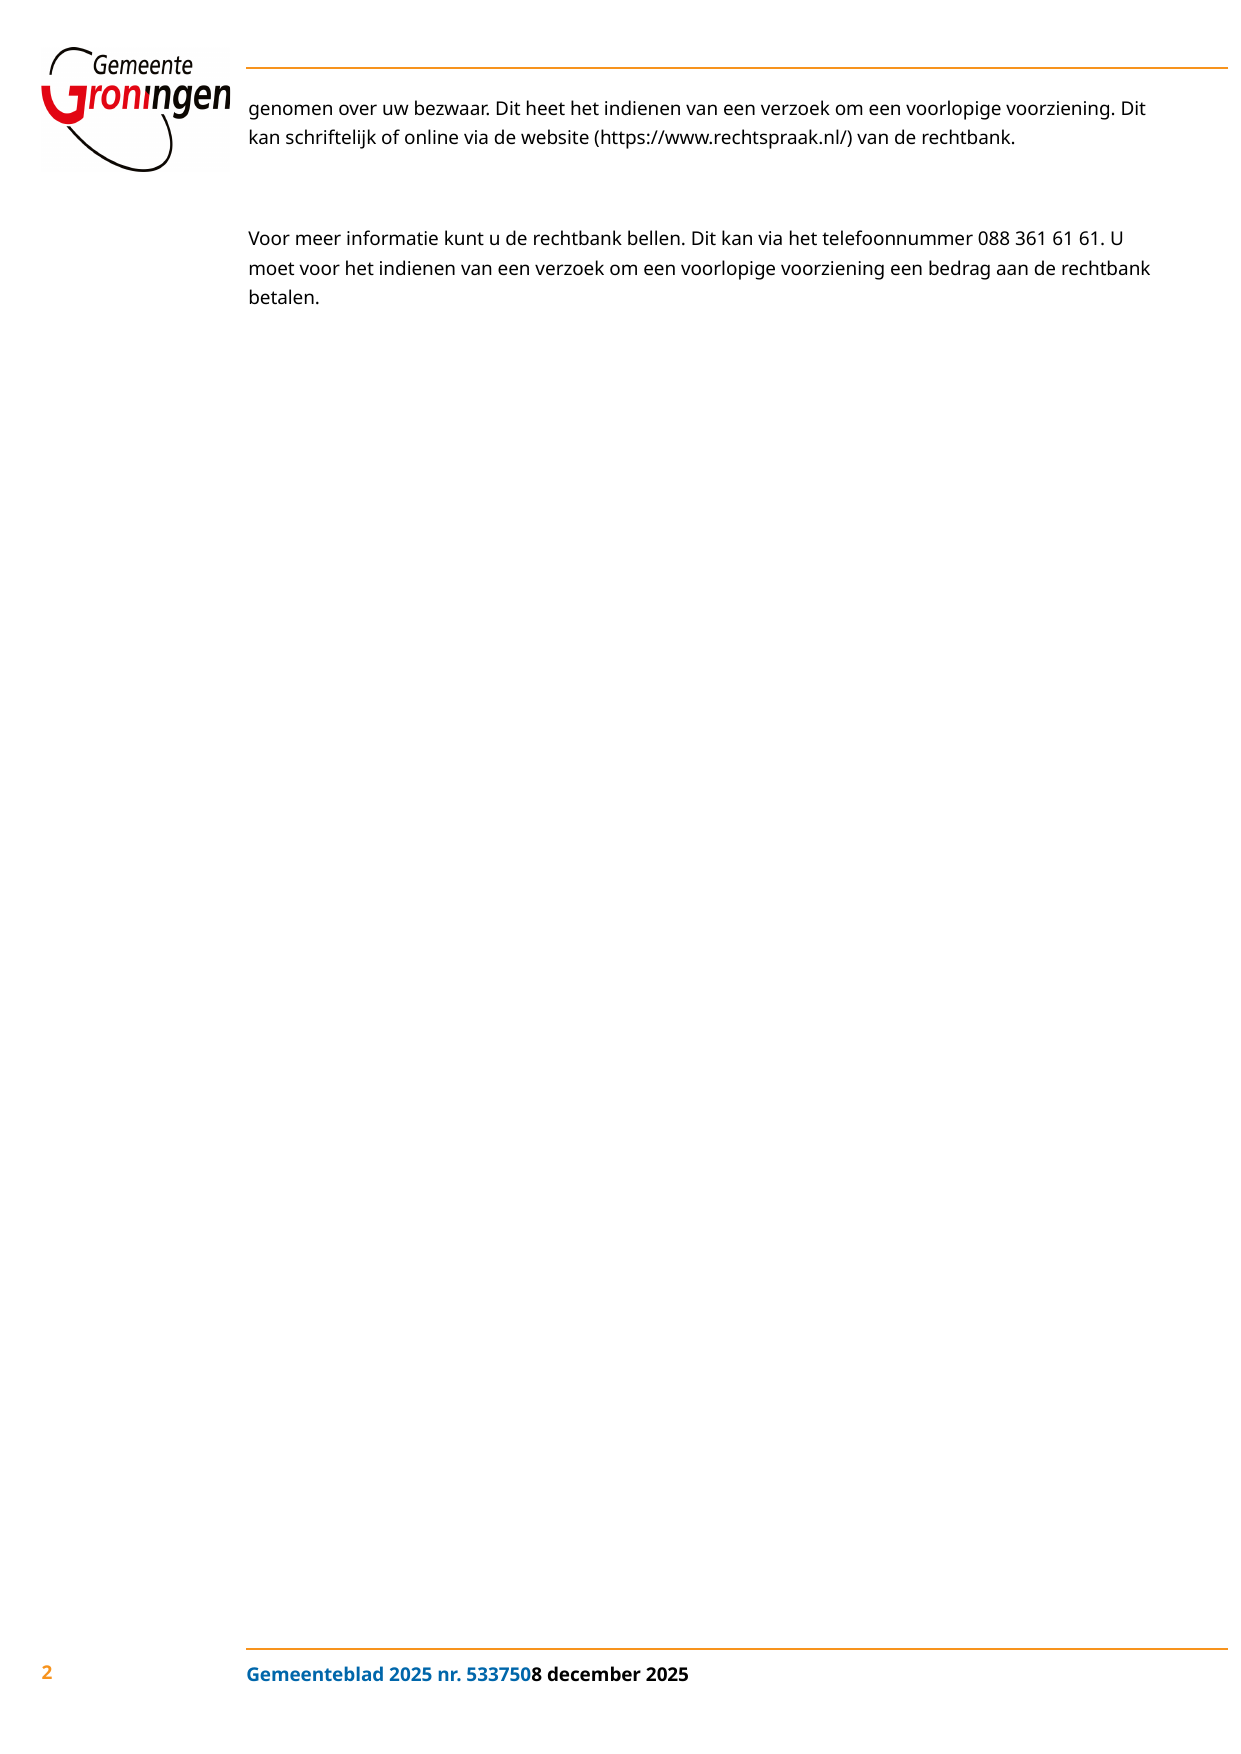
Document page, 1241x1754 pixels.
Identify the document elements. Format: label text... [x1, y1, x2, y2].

text Voor meer informatie kunt u de rechtbank bellen. Dit kan via het telefoonnummer 088 361 61 61. U moet voor het indienen van een verzoek om een voorlopige voorziening een bedrag aan de rechtbank betalen. [248, 225, 1152, 310]
picture [41, 47, 231, 172]
text genomen over uw bezwaar. Dit heet het indienen van een verzoek om een voorlopige voorziening. Dit kan schriftelijk of online via de website (https://www.rechtspraak.nl/) van de rechtbank. [248, 95, 1152, 150]
